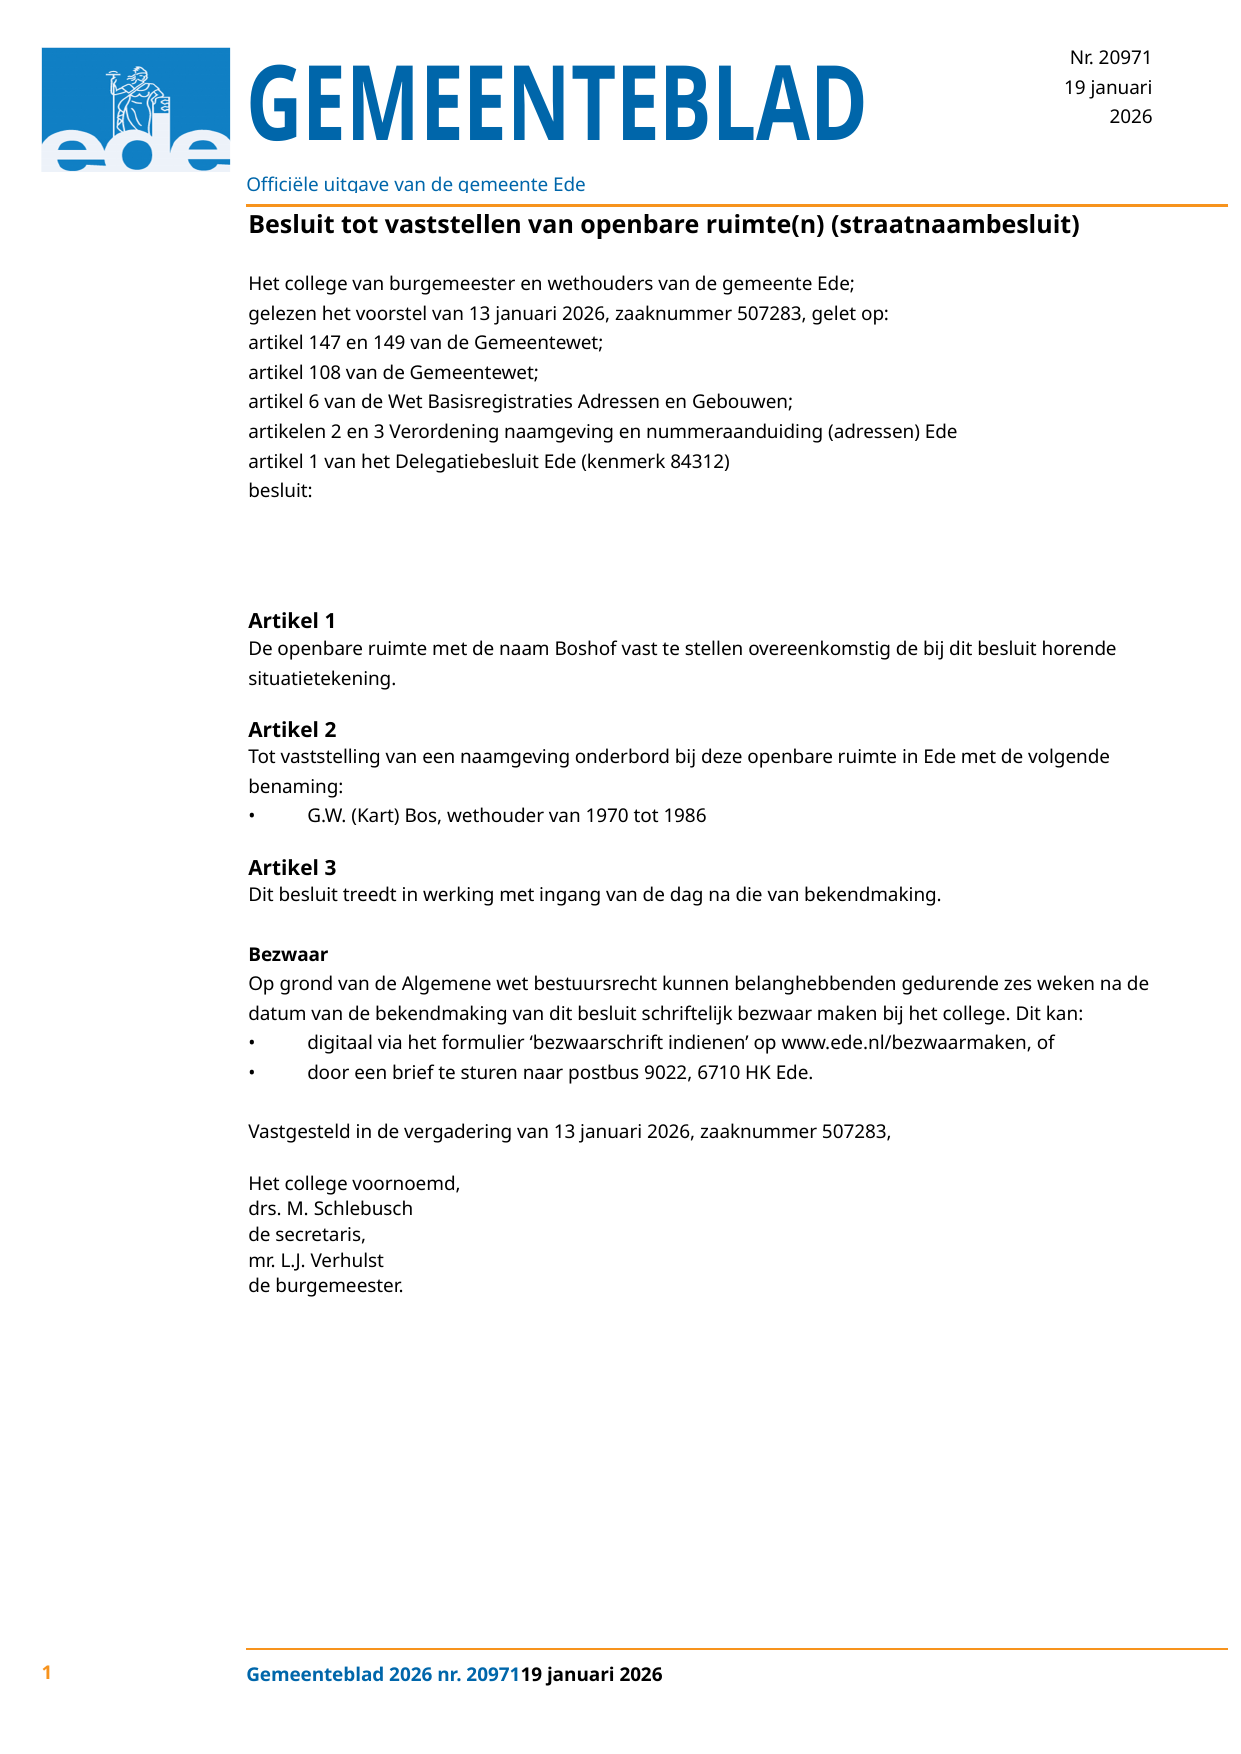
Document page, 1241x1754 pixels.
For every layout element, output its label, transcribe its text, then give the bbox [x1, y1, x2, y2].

list G.W. (Kart) Bos, wethouder van 1970 tot 1986 [248, 803, 1152, 828]
text Artikel 1 [248, 607, 1152, 635]
list digitaal via het formulier ‘bezwaarschrift indienen’ op www.ede.nl/bezwaarmaken, of [248, 1029, 1152, 1055]
text Artikel 2 [248, 715, 1152, 743]
text Het college van burgemeester en wethouders van de gemeente Ede; [248, 270, 1152, 296]
text Het college voornoemd, [248, 1170, 1152, 1195]
text de burgemeester. [248, 1273, 1152, 1298]
text artikel 1 van het Delegatiebesluit Ede (kenmerk 84312) [248, 448, 1152, 473]
text artikel 147 en 149 van de Gemeentewet; [248, 329, 1152, 355]
text artikel 6 van de Wet Basisregistraties Adressen en Gebouwen; [248, 389, 1152, 414]
picture [41, 47, 231, 172]
text Artikel 3 [248, 853, 1152, 882]
text Dit besluit treedt in werking met ingang van de dag na die van bekendmaking. [248, 882, 1152, 907]
text Besluit tot vaststellen van openbare ruimte(n) (straatnaambesluit) [248, 207, 1152, 241]
text de secretaris, [248, 1221, 1152, 1247]
text Tot vaststelling van een naamgeving onderbord bij deze openbare ruimte in Ede met de volgende benaming: [248, 743, 1152, 799]
text Bezwaar [248, 941, 1152, 966]
text drs. M. Schlebusch [248, 1195, 1152, 1221]
text Op grond van de Algemene wet bestuursrecht kunnen belanghebbenden gedurende zes weken na de datum van de bekendmaking van dit besluit schriftelijk bezwaar maken bij het college. Dit kan: [248, 970, 1152, 1026]
list door een brief te sturen naar postbus 9022, 6710 HK Ede. [248, 1059, 1152, 1085]
text artikelen 2 en 3 Verordening naamgeving en nummeraanduiding (adressen) Ede [248, 418, 1152, 444]
text gelezen het voorstel van 13 januari 2026, zaaknummer 507283, gelet op: [248, 300, 1152, 326]
text De openbare ruimte met de naam Boshof vast te stellen overeenkomstig de bij dit besluit horende situatietekening. [248, 635, 1152, 690]
text artikel 108 van de Gemeentewet; [248, 359, 1152, 385]
text besluit: [248, 477, 1152, 503]
text Vastgesteld in de vergadering van 13 januari 2026, zaaknummer 507283, [248, 1118, 1152, 1144]
text mr. L.J. Verhulst [248, 1247, 1152, 1273]
